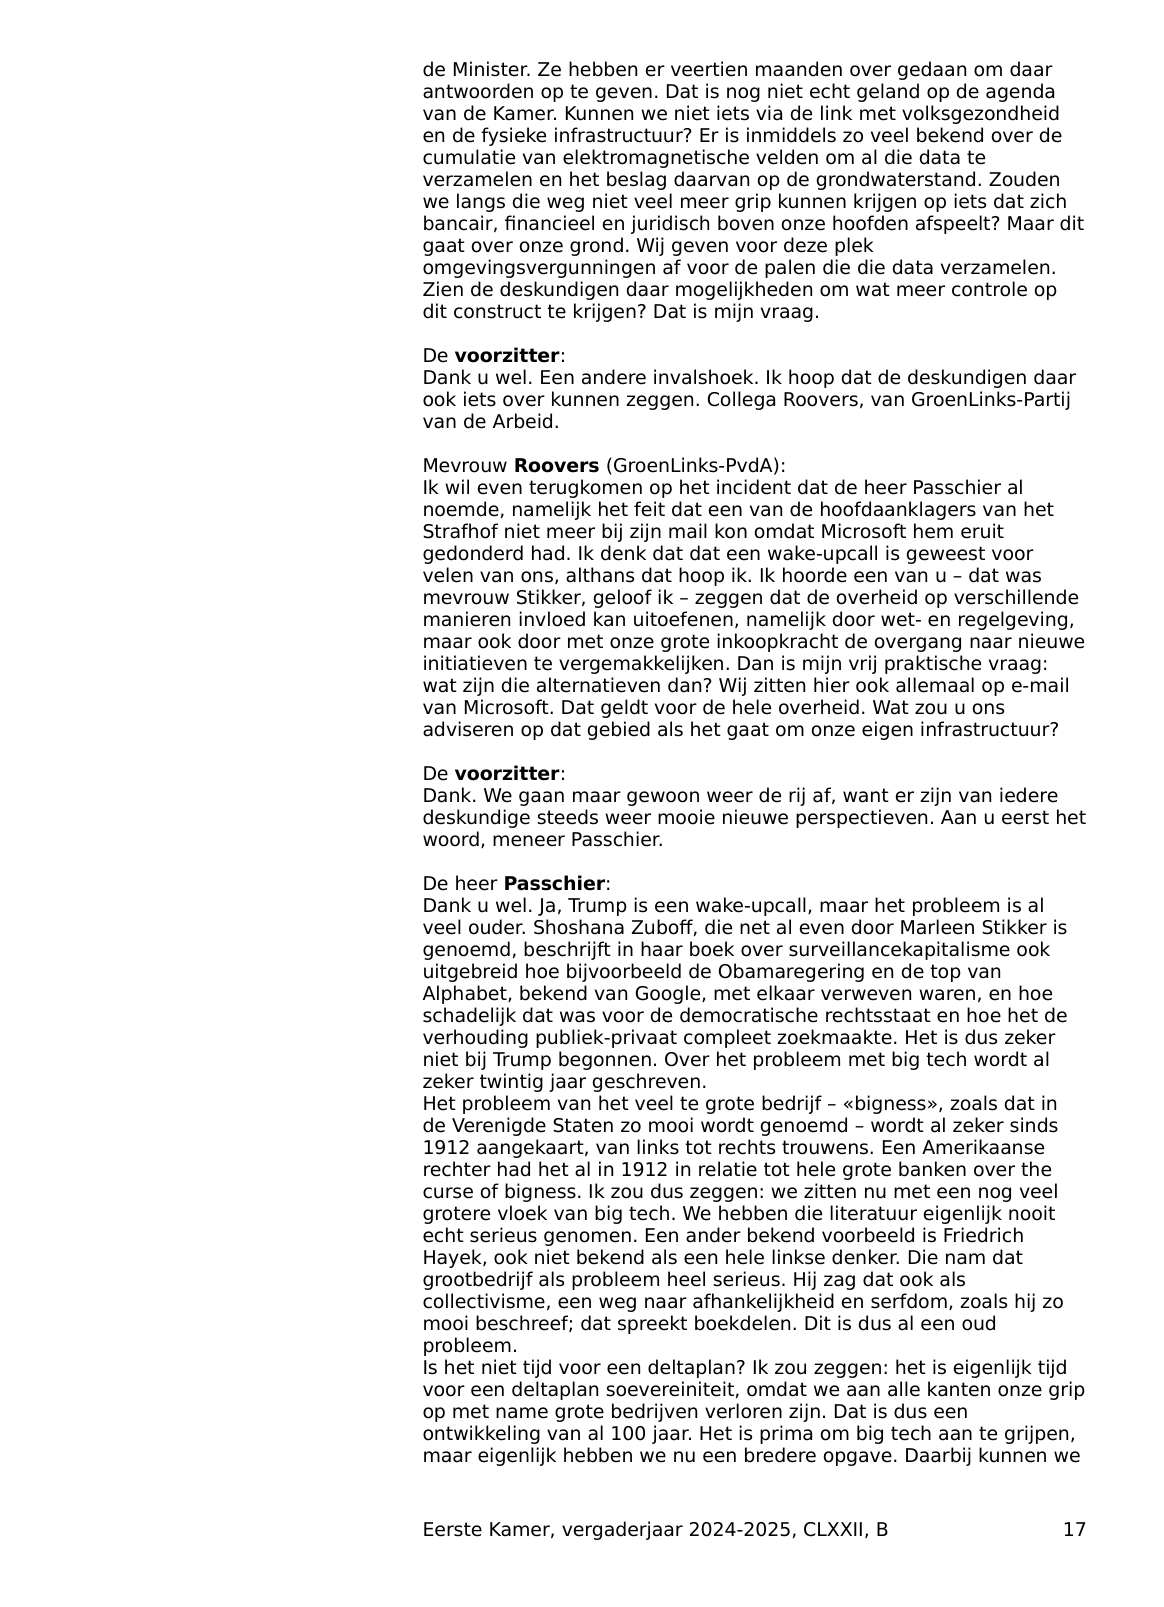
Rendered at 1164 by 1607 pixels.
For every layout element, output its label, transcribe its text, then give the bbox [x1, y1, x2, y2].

text Dank u wel. Ja, Trump is een wake-upcall, maar het probleem is al veel ouder. Shoshana Zuboff, die net al even door Marleen Stikker is genoemd, beschrijft in haar boek over surveillancekapitalisme ook uitgebreid hoe bijvoorbeeld de Obamaregering en de top van Alphabet, bekend van Google, met elkaar verweven waren, en hoe schadelijk dat was voor de democratische rechtsstaat en hoe het de verhouding publiek-privaat compleet zoekmaakte. Het is dus zeker niet bij Trump begonnen. Over het probleem met big tech wordt al zeker twintig jaar geschreven. [422, 895, 1087, 1093]
text Het probleem van het veel te grote bedrijf – «bigness», zoals dat in de Verenigde Staten zo mooi wordt genoemd – wordt al zeker sinds 1912 aangekaart, van links tot rechts trouwens. Een Amerikaanse rechter had het al in 1912 in relatie tot hele grote banken over the curse of bigness. Ik zou dus zeggen: we zitten nu met een nog veel grotere vloek van big tech. We hebben die literatuur eigenlijk nooit echt serieus genomen. Een ander bekend voorbeeld is Friedrich Hayek, ook niet bekend als een hele linkse denker. Die nam dat grootbedrijf als probleem heel serieus. Hij zag dat ook als collectivisme, een weg naar afhankelijkheid en serfdom, zoals hij zo mooi beschreef; dat spreekt boekdelen. Dit is dus al een oud probleem. [422, 1093, 1087, 1357]
text De heer Passchier: [422, 873, 1087, 895]
text Ik wil even terugkomen op het incident dat de heer Passchier al noemde, namelijk het feit dat een van de hoofdaanklagers van het Strafhof niet meer bij zijn mail kon omdat Microsoft hem eruit gedonderd had. Ik denk dat dat een wake-upcall is geweest voor velen van ons, althans dat hoop ik. Ik hoorde een van u – dat was mevrouw Stikker, geloof ik – zeggen dat de overheid op verschillende manieren invloed kan uitoefenen, namelijk door wet- en regelgeving, maar ook door met onze grote inkoopkracht de overgang naar nieuwe initiatieven te vergemakkelijken. Dan is mijn vrij praktische vraag: wat zijn die alternatieven dan? Wij zitten hier ook allemaal op e-mail van Microsoft. Dat geldt voor de hele overheid. Wat zou u ons adviseren op dat gebied als het gaat om onze eigen infrastructuur? [422, 477, 1087, 741]
text Mevrouw Roovers (GroenLinks-PvdA): [422, 455, 1087, 477]
text De voorzitter: [422, 763, 1087, 785]
text De voorzitter: [422, 345, 1087, 367]
text Is het niet tijd voor een deltaplan? Ik zou zeggen: het is eigenlijk tijd voor een deltaplan soevereiniteit, omdat we aan alle kanten onze grip op met name grote bedrijven verloren zijn. Dat is dus een ontwikkeling van al 100 jaar. Het is prima om big tech aan te grijpen, maar eigenlijk hebben we nu een bredere opgave. Daarbij kunnen we [422, 1357, 1087, 1467]
text Dank. We gaan maar gewoon weer de rij af, want er zijn van iedere deskundige steeds weer mooie nieuwe perspectieven. Aan u eerst het woord, meneer Passchier. [422, 785, 1087, 851]
text de Minister. Ze hebben er veertien maanden over gedaan om daar antwoorden op te geven. Dat is nog niet echt geland op de agenda van de Kamer. Kunnen we niet iets via de link met volksgezondheid en de fysieke infrastructuur? Er is inmiddels zo veel bekend over de cumulatie van elektromagnetische velden om al die data te verzamelen en het beslag daarvan op de grondwaterstand. Zouden we langs die weg niet veel meer grip kunnen krijgen op iets dat zich bancair, financieel en juridisch boven onze hoofden afspeelt? Maar dit gaat over onze grond. Wij geven voor deze plek omgevingsvergunningen af voor de palen die die data verzamelen. Zien de deskundigen daar mogelijkheden om wat meer controle op dit construct te krijgen? Dat is mijn vraag. [422, 59, 1087, 323]
text Dank u wel. Een andere invalshoek. Ik hoop dat de deskundigen daar ook iets over kunnen zeggen. Collega Roovers, van GroenLinks-Partij van de Arbeid. [422, 367, 1087, 433]
